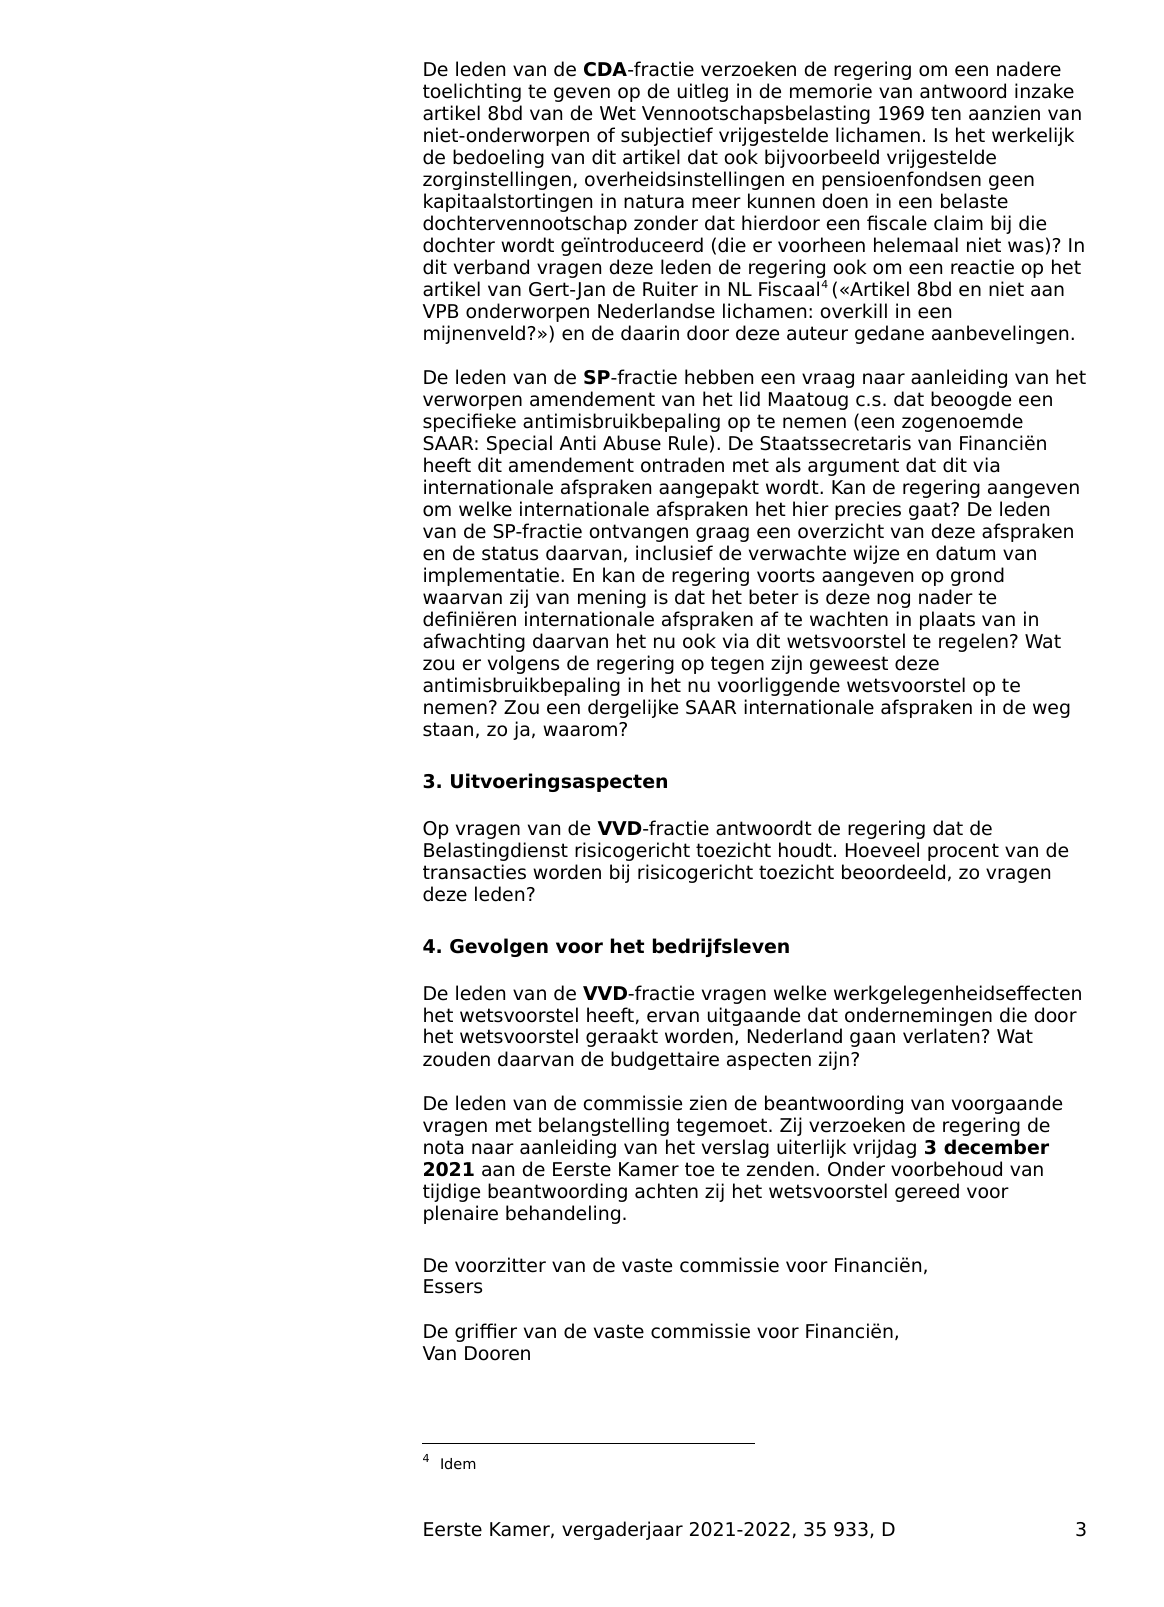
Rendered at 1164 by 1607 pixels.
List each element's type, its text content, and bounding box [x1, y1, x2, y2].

text Idem [422, 1452, 1087, 1474]
text Op vragen van de VVD-fractie antwoordt de regering dat de Belastingdienst risicogericht toezicht houdt. Hoeveel procent van de transacties worden bij risicogericht toezicht beoordeeld, zo vragen deze leden? [422, 818, 1087, 906]
subtitle 3. Uitvoeringsaspecten [422, 771, 1087, 793]
text De voorzitter van de vaste commissie voor Financiën, Essers [422, 1254, 1087, 1298]
text De leden van de VVD-fractie vragen welke werkgelegenheidseffecten het wetsvoorstel heeft, ervan uitgaande dat ondernemingen die door het wetsvoorstel geraakt worden, Nederland gaan verlaten? Wat zouden daarvan de budgettaire aspecten zijn? [422, 982, 1087, 1070]
subtitle 4. Gevolgen voor het bedrijfsleven [422, 936, 1087, 957]
text De leden van de CDA-fractie verzoeken de regering om een nadere toelichting te geven op de uitleg in de memorie van antwoord inzake artikel 8bd van de Wet Vennootschapsbelasting 1969 ten aanzien van niet-onderworpen of subjectief vrijgestelde lichamen. Is het werkelijk de bedoeling van dit artikel dat ook bijvoorbeeld vrijgestelde zorginstellingen, overheidsinstellingen en pensioenfondsen geen kapitaalstortingen in natura meer kunnen doen in een belaste dochtervennootschap zonder dat hierdoor een fiscale claim bij die dochter wordt geïntroduceerd (die er voorheen helemaal niet was)? In dit verband vragen deze leden de regering ook om een reactie op het artikel van Gert-Jan de Ruiter in NL Fiscaal(«Artikel 8bd en niet aan VPB onderworpen Nederlandse lichamen: overkill in een mijnenveld?») en de daarin door deze auteur gedane aanbevelingen. [422, 59, 1087, 345]
text De griffier van de vaste commissie voor Financiën, Van Dooren [422, 1321, 1087, 1364]
text De leden van de commissie zien de beantwoording van voorgaande vragen met belangstelling tegemoet. Zij verzoeken de regering de nota naar aanleiding van het verslag uiterlijk vrijdag 3 december 2021 aan de Eerste Kamer toe te zenden. Onder voorbehoud van tijdige beantwoording achten zij het wetsvoorstel gereed voor plenaire behandeling. [422, 1093, 1087, 1224]
text De leden van de SP-fractie hebben een vraag naar aanleiding van het verworpen amendement van het lid Maatoug c.s. dat beoogde een specifieke antimisbruikbepaling op te nemen (een zogenoemde SAAR: Special Anti Abuse Rule). De Staatssecretaris van Financiën heeft dit amendement ontraden met als argument dat dit via internationale afspraken aangepakt wordt. Kan de regering aangeven om welke internationale afspraken het hier precies gaat? De leden van de SP-fractie ontvangen graag een overzicht van deze afspraken en de status daarvan, inclusief de verwachte wijze en datum van implementatie. En kan de regering voorts aangeven op grond waarvan zij van mening is dat het beter is deze nog nader te definiëren internationale afspraken af te wachten in plaats van in afwachting daarvan het nu ook via dit wetsvoorstel te regelen? Wat zou er volgens de regering op tegen zijn geweest deze antimisbruikbepaling in het nu voorliggende wetsvoorstel op te nemen? Zou een dergelijke SAAR internationale afspraken in de weg staan, zo ja, waarom? [422, 367, 1087, 741]
